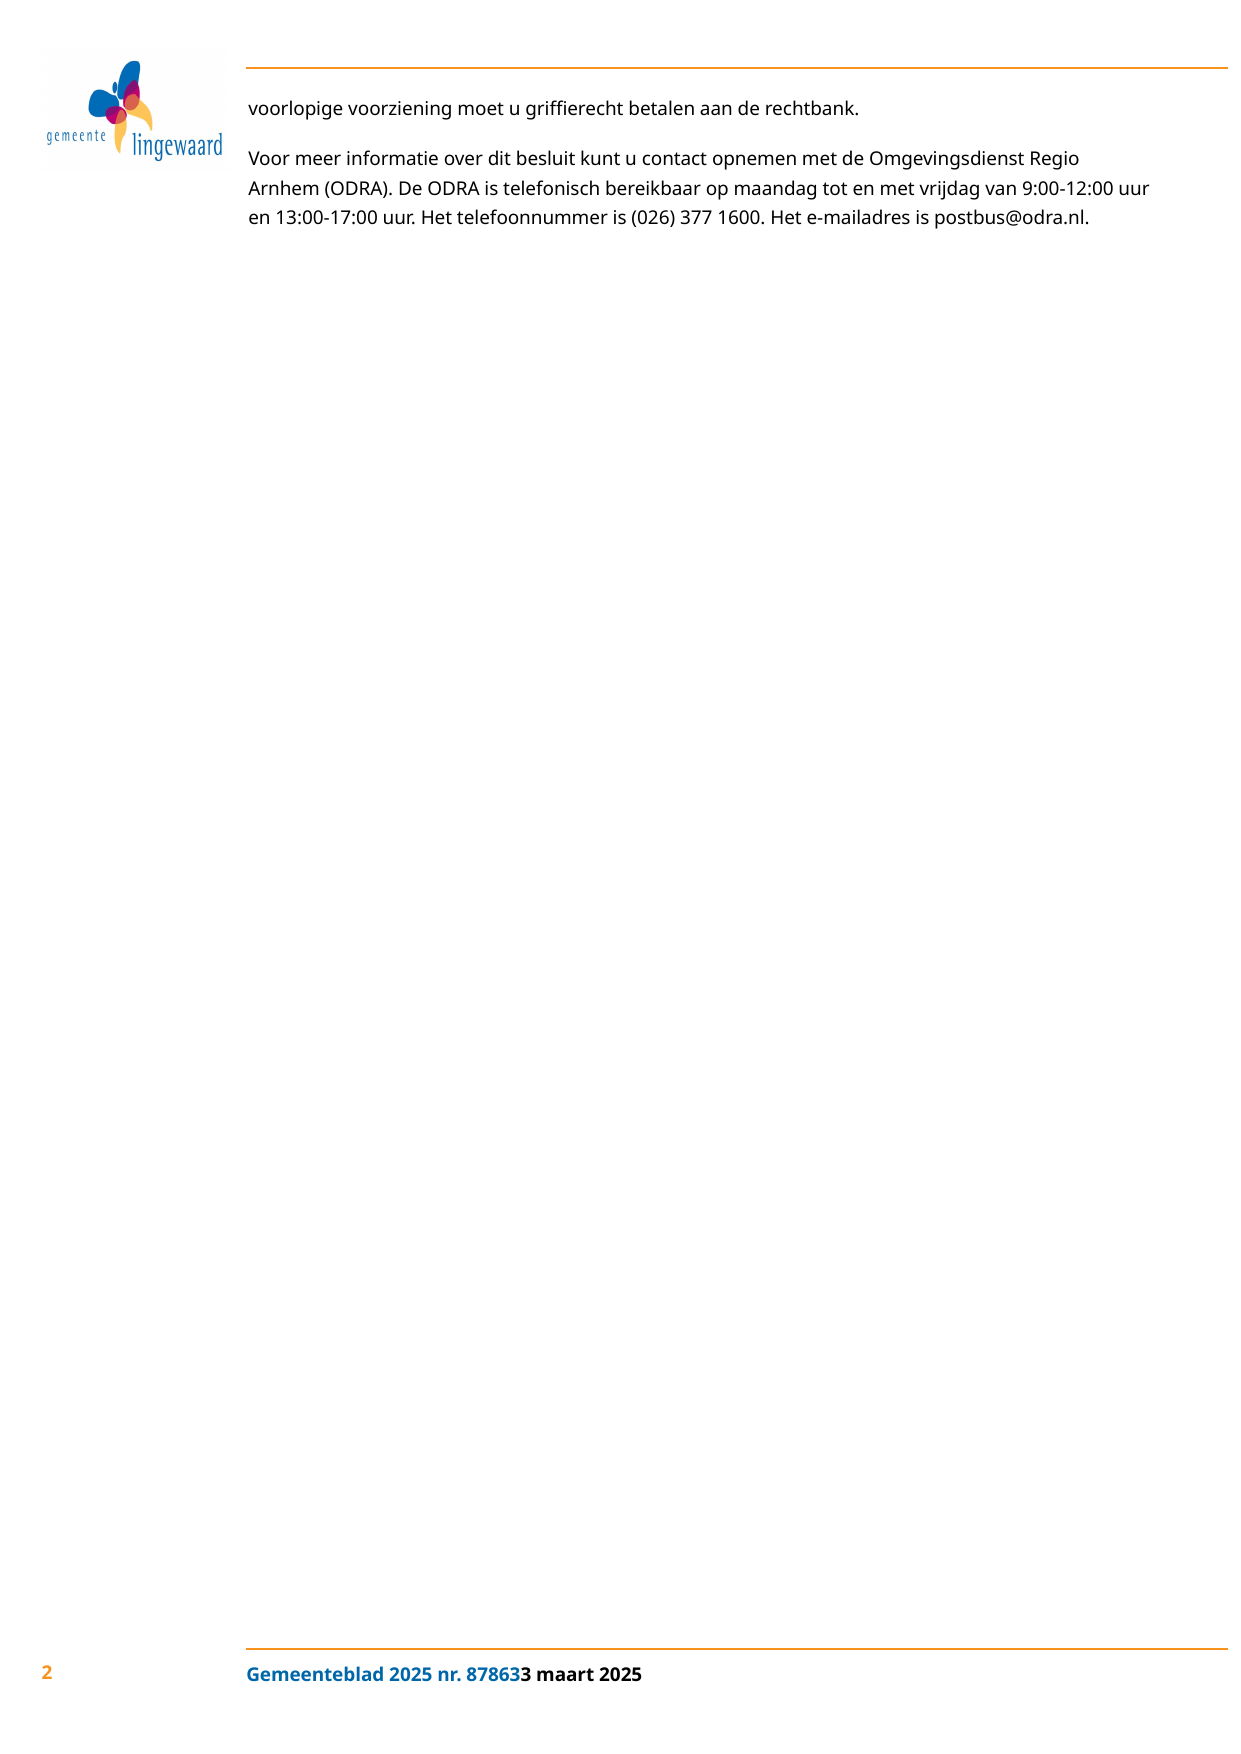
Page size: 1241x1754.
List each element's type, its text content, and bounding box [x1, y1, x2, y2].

text voorlopige voorziening moet u griffierecht betalen aan de rechtbank. [248, 95, 1152, 121]
picture [41, 47, 231, 172]
text Voor meer informatie over dit besluit kunt u contact opnemen met de Omgevingsdienst Regio Arnhem (ODRA). De ODRA is telefonisch bereikbaar op maandag tot en met vrijdag van 9:00-12:00 uur en 13:00-17:00 uur. Het telefoonnummer is (026) 377 1600. Het e-mailadres is postbus@odra.nl. [248, 145, 1152, 230]
